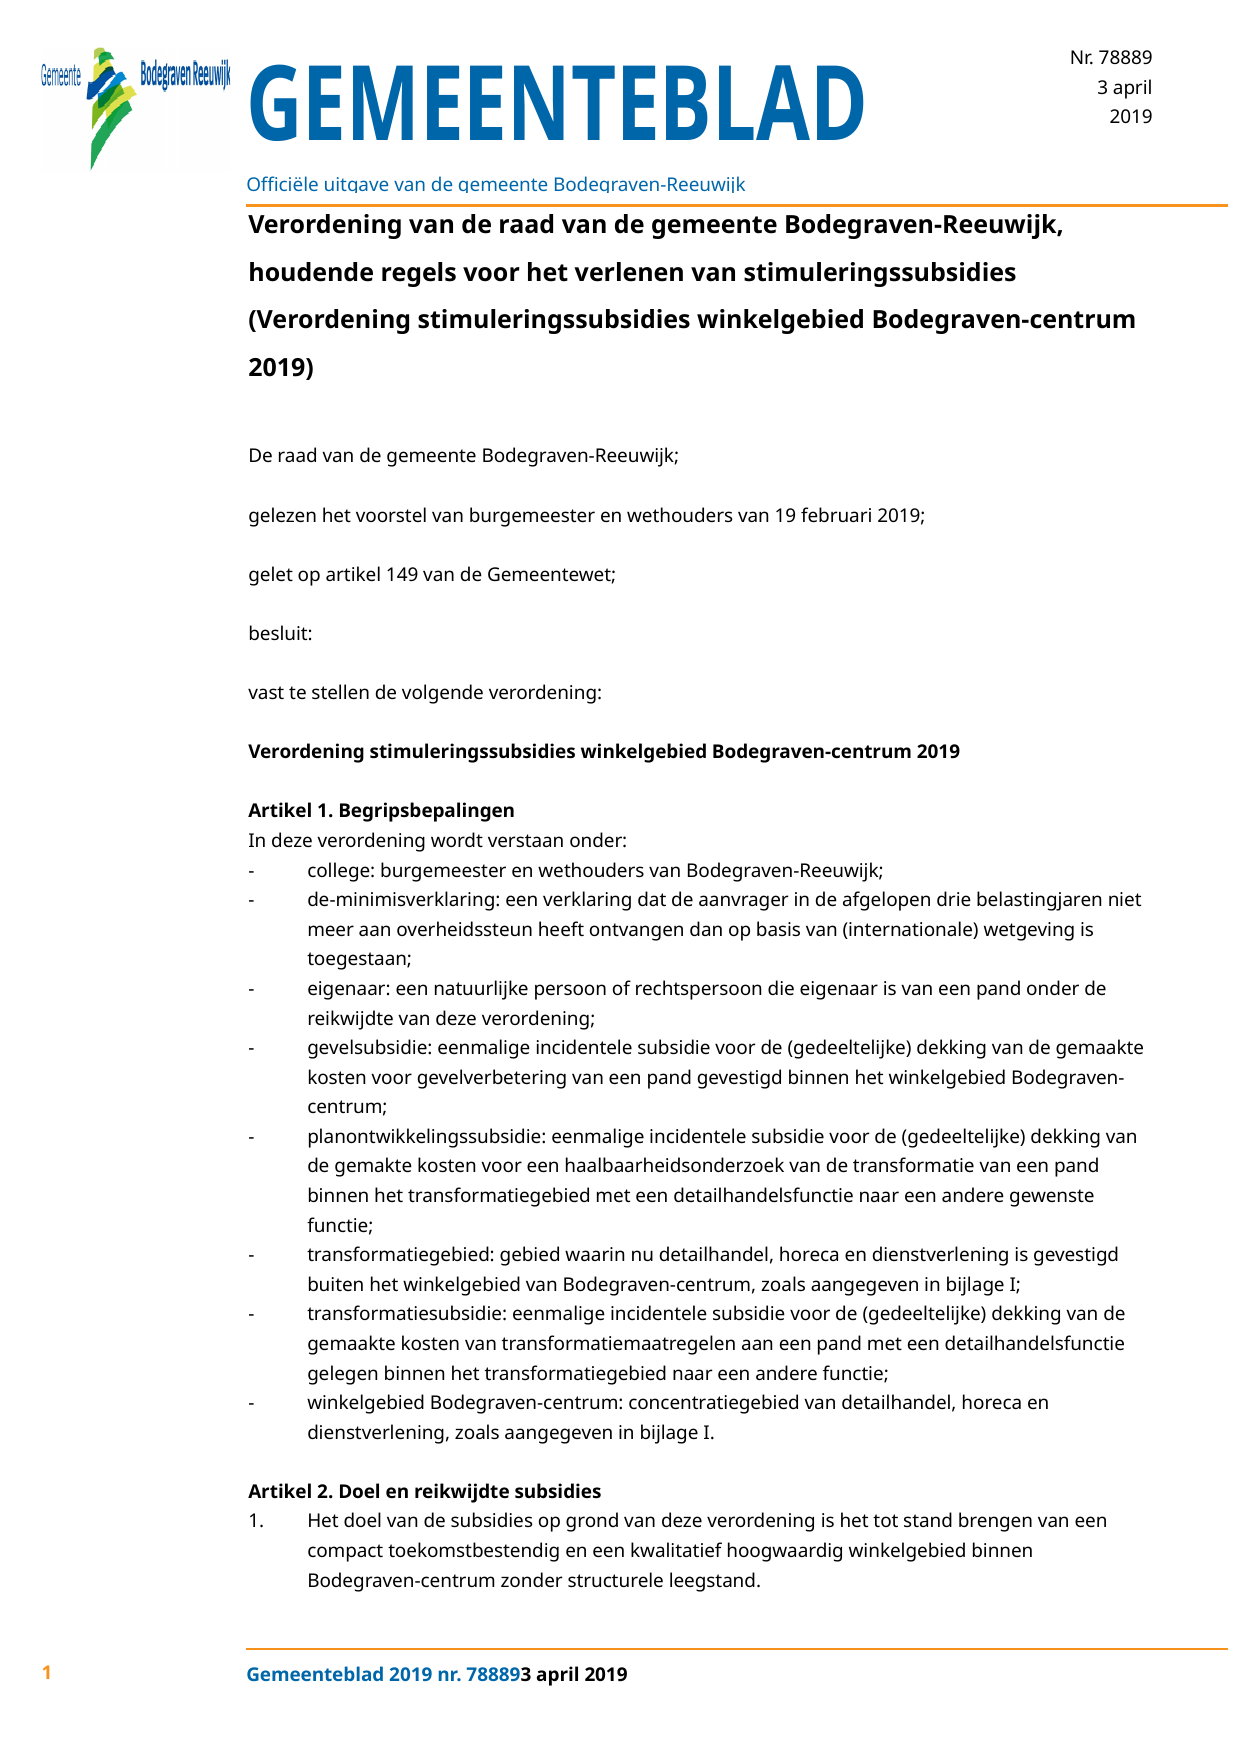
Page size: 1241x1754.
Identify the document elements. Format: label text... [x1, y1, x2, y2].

text vast te stellen de volgende verordening: [248, 679, 1152, 705]
list planontwikkelingssubsidie: eenmalige incidentele subsidie voor de (gedeeltelijke) dekking van de gemakte kosten voor een haalbaarheidsonderzoek van de transformatie van een pand binnen het transformatiegebied met een detailhandelsfunctie naar een andere gewenste functie; [248, 1123, 1152, 1238]
text gelezen het voorstel van burgemeester en wethouders van 19 februari 2019; [248, 502, 1152, 528]
text Artikel 1. Begripsbepalingen [248, 798, 1152, 823]
text De raad van de gemeente Bodegraven-Reeuwijk; [248, 443, 1152, 468]
list transformatiegebied: gebied waarin nu detailhandel, horeca en dienstverlening is gevestigd buiten het winkelgebied van Bodegraven-centrum, zoals aangegeven in bijlage I; [248, 1241, 1152, 1297]
text Verordening stimuleringssubsidies winkelgebied Bodegraven-centrum 2019 [248, 738, 1152, 764]
list Het doel van de subsidies op grond van deze verordening is het tot stand brengen van een compact toekomstbestendig en een kwalitatief hoogwaardig winkelgebied binnen Bodegraven-centrum zonder structurele leegstand. [248, 1508, 1152, 1593]
text besluit: [248, 620, 1152, 646]
list winkelgebied Bodegraven-centrum: concentratiegebied van detailhandel, horeca en dienstverlening, zoals aangegeven in bijlage I. [248, 1389, 1152, 1445]
text gelet op artikel 149 van de Gemeentewet; [248, 561, 1152, 587]
picture [41, 47, 231, 172]
text Verordening van de raad van de gemeente Bodegraven-Reeuwijk, houdende regels voor het verlenen van stimuleringssubsidies (Verordening stimuleringssubsidies winkelgebied Bodegraven-centrum 2019) [248, 207, 1152, 384]
text In deze verordening wordt verstaan onder: [248, 827, 1152, 853]
list college: burgemeester en wethouders van Bodegraven-Reeuwijk; [248, 857, 1152, 883]
list de-minimisverklaring: een verklaring dat de aanvrager in de afgelopen drie belastingjaren niet meer aan overheidssteun heeft ontvangen dan op basis van (internationale) wetgeving is toegestaan; [248, 886, 1152, 971]
list transformatiesubsidie: eenmalige incidentele subsidie voor de (gedeeltelijke) dekking van de gemaakte kosten van transformatiemaatregelen aan een pand met een detailhandelsfunctie gelegen binnen het transformatiegebied naar een andere functie; [248, 1301, 1152, 1386]
text Artikel 2. Doel en reikwijdte subsidies [248, 1478, 1152, 1504]
list eigenaar: een natuurlijke persoon of rechtspersoon die eigenaar is van een pand onder de reikwijdte van deze verordening; [248, 975, 1152, 1031]
list gevelsubsidie: eenmalige incidentele subsidie voor de (gedeeltelijke) dekking van de gemaakte kosten voor gevelverbetering van een pand gevestigd binnen het winkelgebied Bodegraven-centrum; [248, 1034, 1152, 1119]
